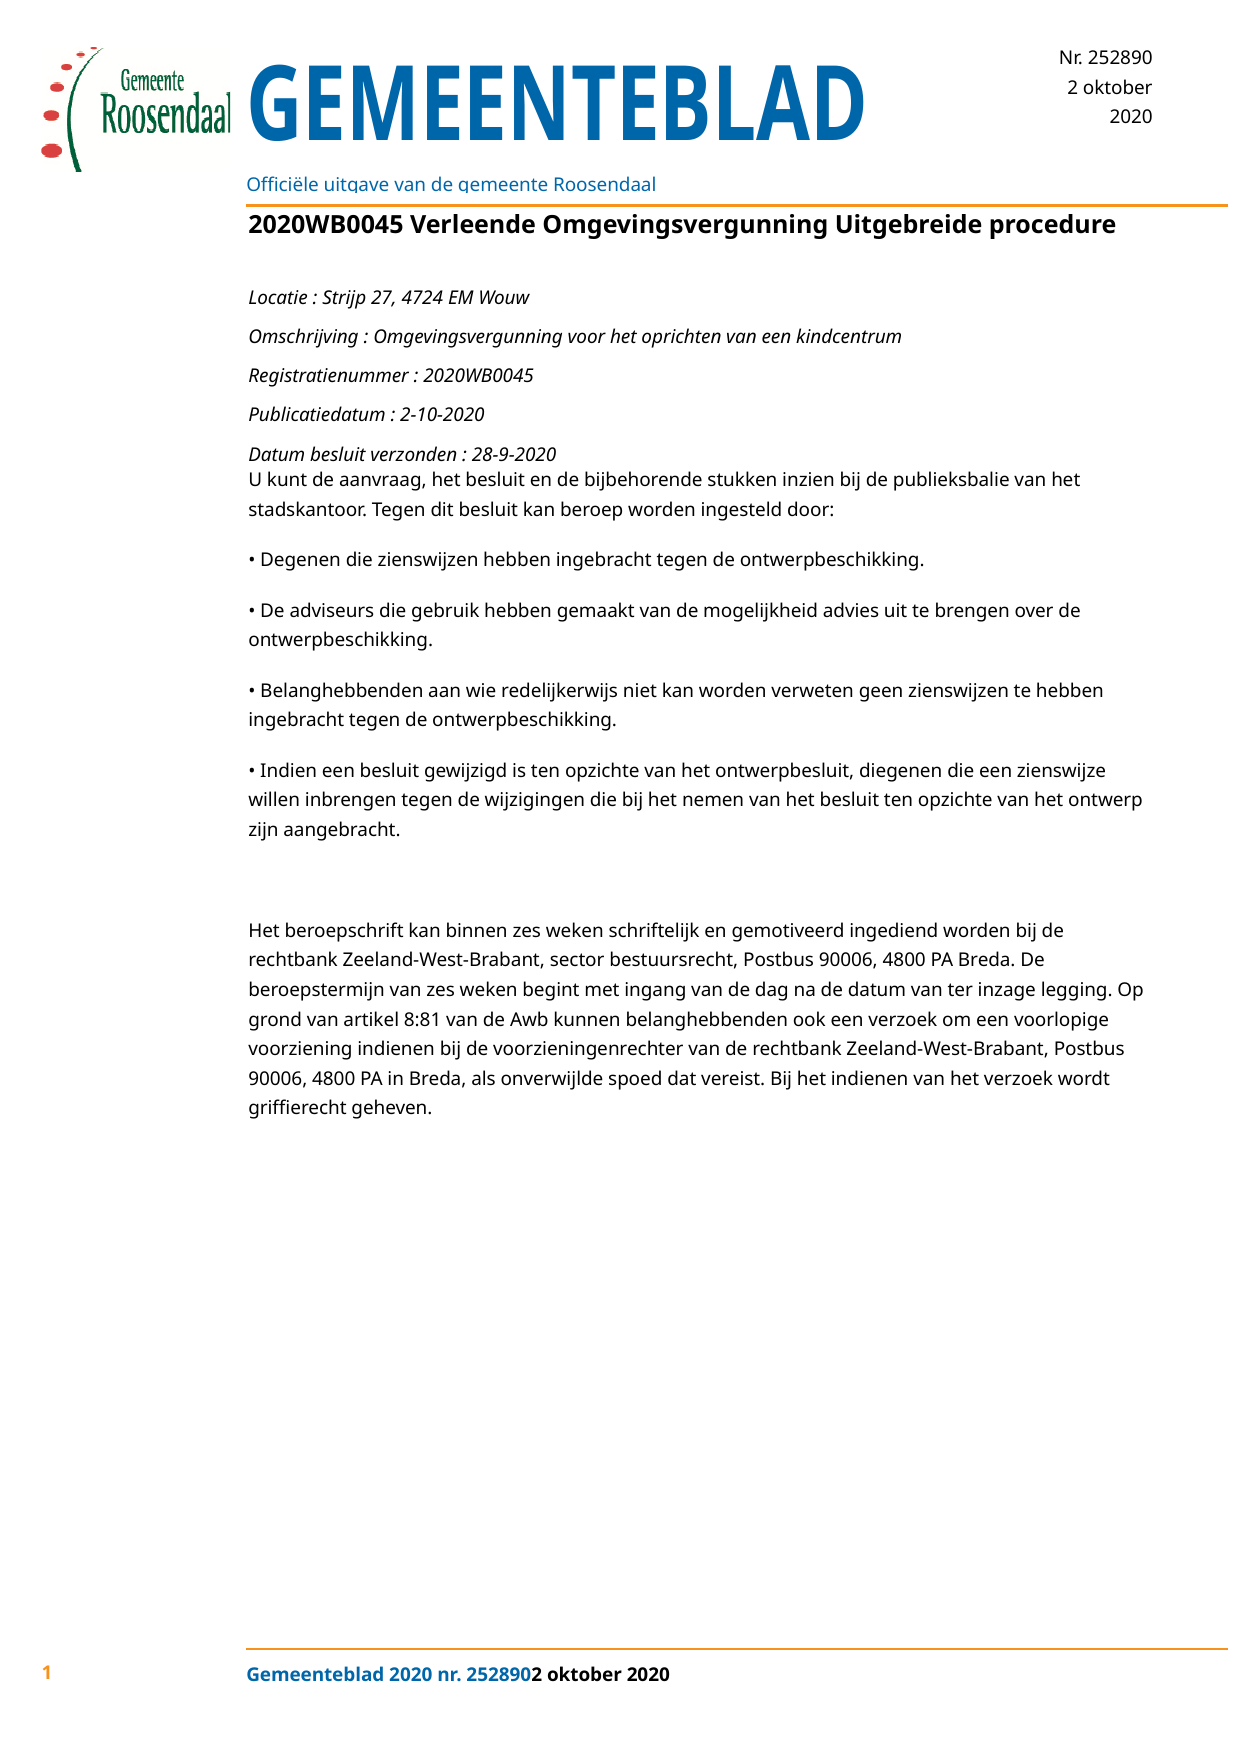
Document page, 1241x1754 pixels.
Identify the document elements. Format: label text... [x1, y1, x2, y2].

text • Indien een besluit gewijzigd is ten opzichte van het ontwerpbesluit, diegenen die een zienswijze willen inbrengen tegen de wijzigingen die bij het nemen van het besluit ten opzichte van het ontwerp zijn aangebracht. [248, 757, 1152, 842]
text Registratienummer : 2020WB0045 [248, 362, 1152, 388]
text Publicatiedatum : 2-10-2020 [248, 402, 1152, 427]
picture [41, 47, 231, 172]
text Datum besluit verzonden : 28-9-2020 [248, 441, 1152, 467]
text • Belanghebbenden aan wie redelijkerwijs niet kan worden verweten geen zienswijzen te hebben ingebracht tegen de ontwerpbeschikking. [248, 677, 1152, 732]
text U kunt de aanvraag, het besluit en de bijbehorende stukken inzien bij de publieksbalie van het stadskantoor. Tegen dit besluit kan beroep worden ingesteld door: [248, 467, 1152, 522]
text Omschrijving : Omgevingsvergunning voor het oprichten van een kindcentrum [248, 323, 1152, 349]
text • Degenen die zienswijzen hebben ingebracht tegen de ontwerpbeschikking. [248, 547, 1152, 572]
text Locatie : Strijp 27, 4724 EM Wouw [248, 284, 1152, 309]
text • De adviseurs die gebruik hebben gemaakt van de mogelijkheid advies uit te brengen over de ontwerpbeschikking. [248, 597, 1152, 652]
text 2020WB0045 Verleende Omgevingsvergunning Uitgebreide procedure [248, 207, 1152, 241]
text Het beroepschrift kan binnen zes weken schriftelijk en gemotiveerd ingediend worden bij de rechtbank Zeeland-West-Brabant, sector bestuursrecht, Postbus 90006, 4800 PA Breda. De beroepstermijn van zes weken begint met ingang van de dag na de datum van ter inzage legging. Op grond van artikel 8:81 van de Awb kunnen belanghebbenden ook een verzoek om een voorlopige voorziening indienen bij de voorzieningenrechter van de rechtbank Zeeland-West-Brabant, Postbus 90006, 4800 PA in Breda, als onverwijlde spoed dat vereist. Bij het indienen van het verzoek wordt griffierecht geheven. [248, 917, 1152, 1120]
